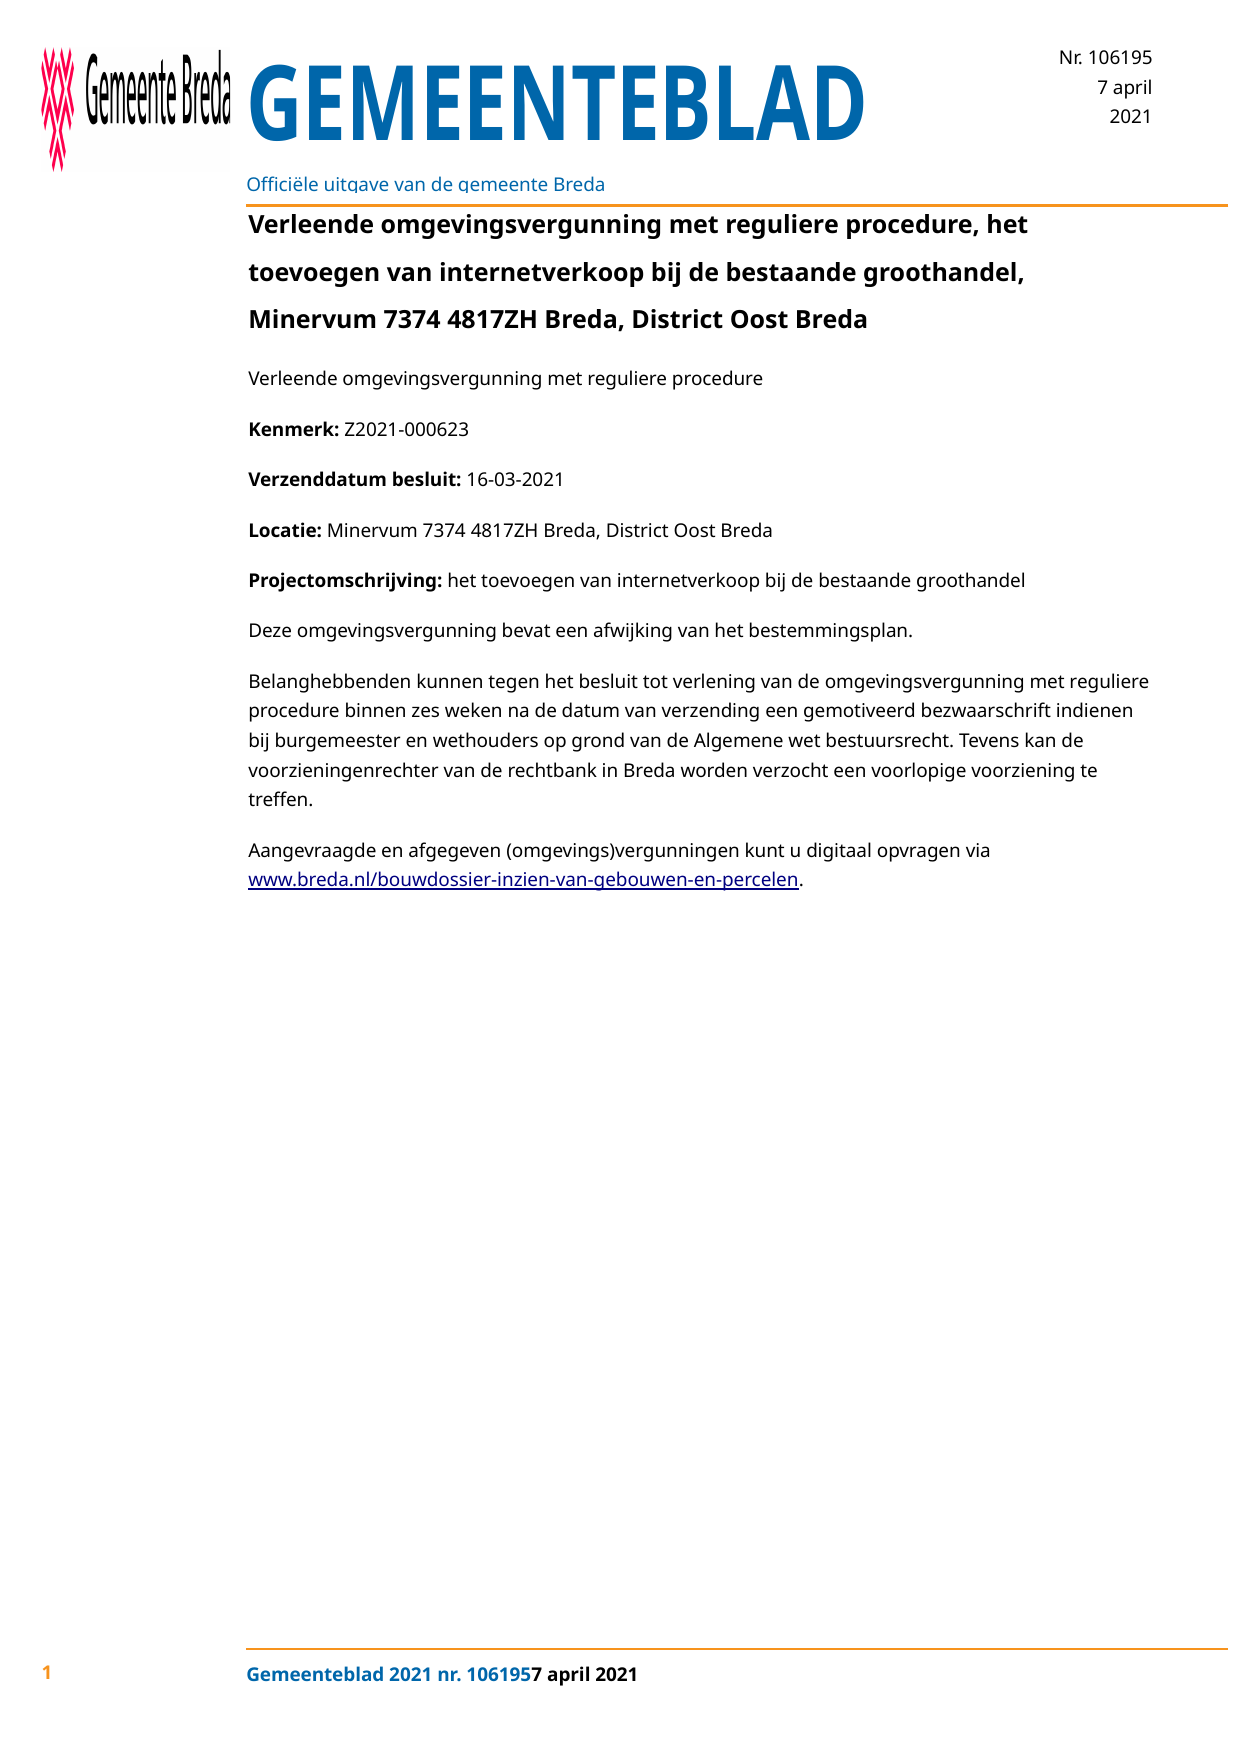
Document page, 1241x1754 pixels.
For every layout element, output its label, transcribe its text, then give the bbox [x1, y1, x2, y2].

text Kenmerk: Z2021-000623 [248, 416, 1152, 442]
picture [41, 47, 231, 172]
text Belanghebbenden kunnen tegen het besluit tot verlening van de omgevingsvergunning met reguliere procedure binnen zes weken na de datum van verzending een gemotiveerd bezwaarschrift indienen bij burgemeester en wethouders op grond van de Algemene wet bestuursrecht. Tevens kan de voorzieningenrechter van de rechtbank in Breda worden verzocht een voorlopige voorziening te treffen. [248, 668, 1152, 812]
text Locatie: Minervum 7374 4817ZH Breda, District Oost Breda [248, 517, 1152, 542]
text Aangevraagde en afgegeven (omgevings)vergunningen kunt u digitaal opvragen via www.breda.nl/bouwdossier-inzien-van-gebouwen-en-percelen. [248, 837, 1152, 892]
text Projectomschrijving: het toevoegen van internetverkoop bij de bestaande groothandel [248, 567, 1152, 593]
text Deze omgevingsvergunning bevat een afwijking van het bestemmingsplan. [248, 618, 1152, 643]
text Verleende omgevingsvergunning met reguliere procedure, het toevoegen van internetverkoop bij de bestaande groothandel, Minervum 7374 4817ZH Breda, District Oost Breda [248, 207, 1152, 336]
text Verleende omgevingsvergunning met reguliere procedure [248, 366, 1152, 391]
text Verzenddatum besluit: 16-03-2021 [248, 466, 1152, 492]
